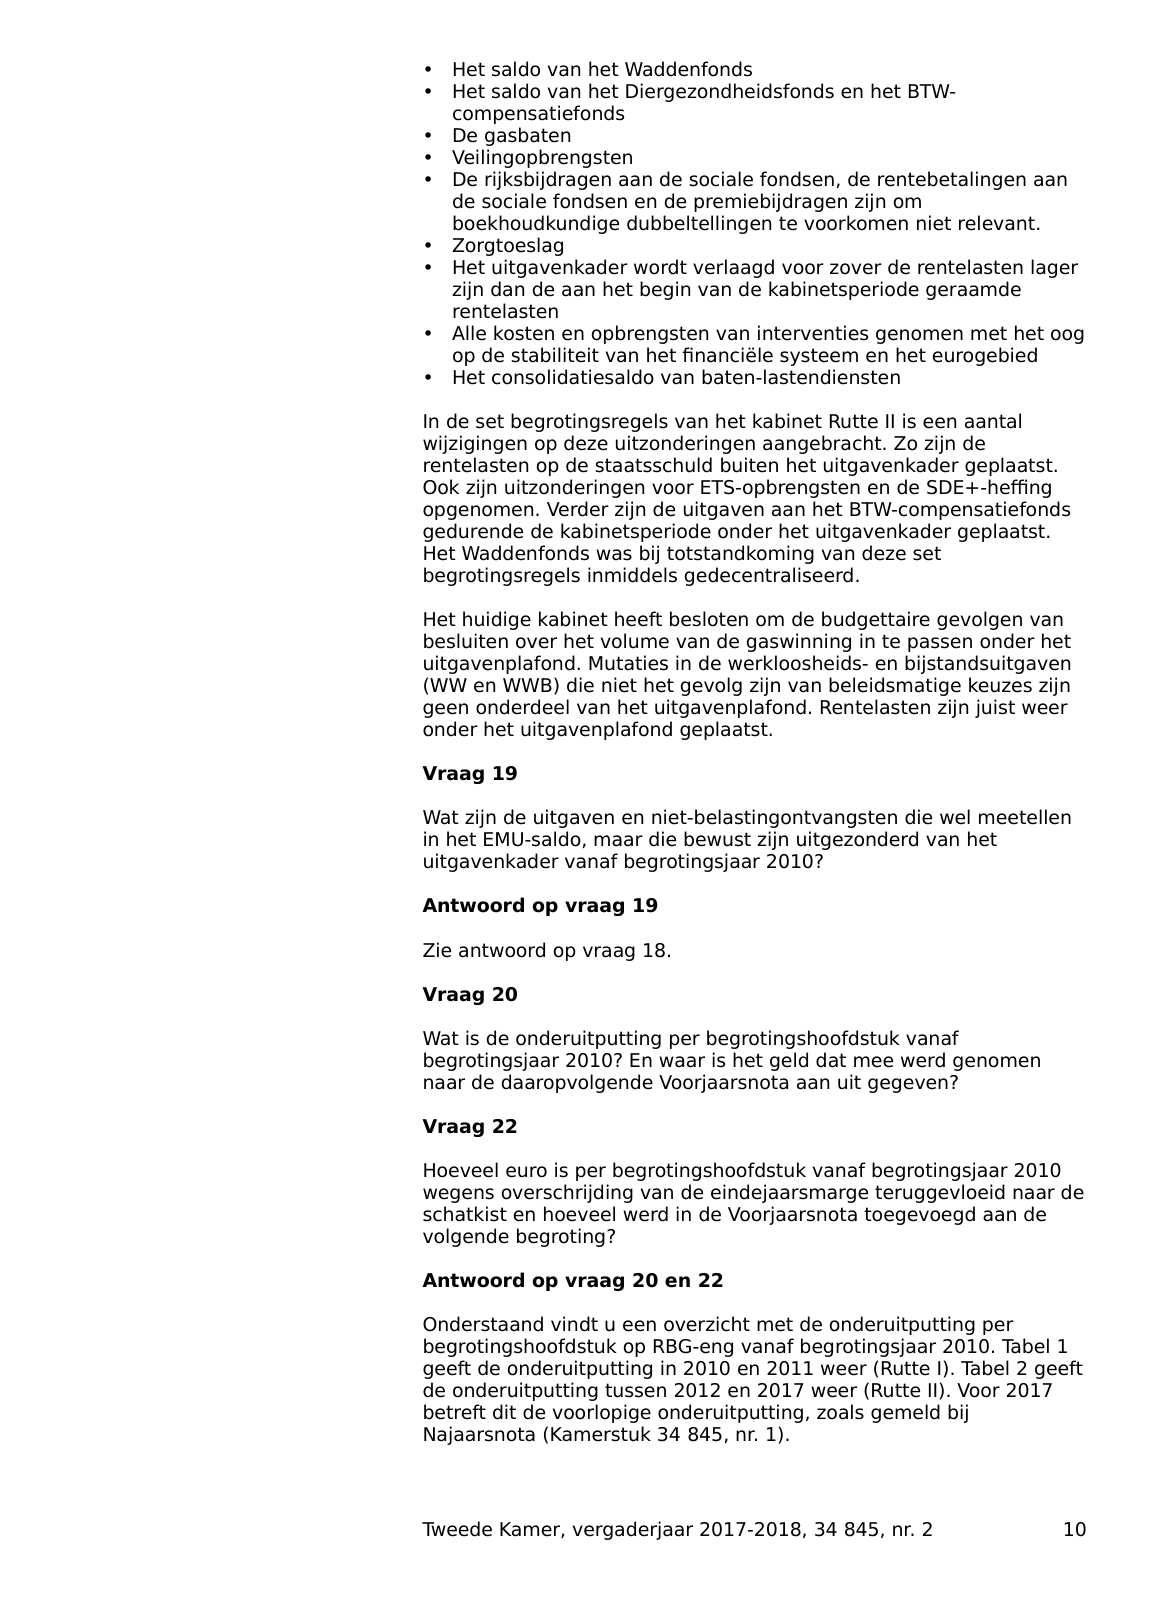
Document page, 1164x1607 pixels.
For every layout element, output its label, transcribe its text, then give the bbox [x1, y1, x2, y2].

text Onderstaand vindt u een overzicht met de onderuitputting per begrotingshoofdstuk op RBG-eng vanaf begrotingsjaar 2010. Tabel 1 geeft de onderuitputting in 2010 en 2011 weer (Rutte I). Tabel 2 geeft de onderuitputting tussen 2012 en 2017 weer (Rutte II). Voor 2017 betreft dit de voorlopige onderuitputting, zoals gemeld bij Najaarsnota (Kamerstuk 34 845, nr. 1). [422, 1314, 1087, 1446]
text • De gasbaten [422, 125, 1087, 147]
subtitle Vraag 22 [422, 1116, 1087, 1138]
text Hoeveel euro is per begrotingshoofdstuk vanaf begrotingsjaar 2010 wegens overschrijding van de eindejaarsmarge teruggevloeid naar de schatkist en hoeveel werd in de Voorjaarsnota toegevoegd aan de volgende begroting? [422, 1160, 1087, 1248]
text In de set begrotingsregels van het kabinet Rutte II is een aantal wijzigingen op deze uitzonderingen aangebracht. Zo zijn de rentelasten op de staatsschuld buiten het uitgavenkader geplaatst. Ook zijn uitzonderingen voor ETS-opbrengsten en de SDE+-heffing opgenomen. Verder zijn de uitgaven aan het BTW-compensatiefonds gedurende de kabinetsperiode onder het uitgavenkader geplaatst. Het Waddenfonds was bij totstandkoming van deze set begrotingsregels inmiddels gedecentraliseerd. [422, 411, 1087, 587]
text • Alle kosten en opbrengsten van interventies genomen met het oog op de stabiliteit van het financiële systeem en het eurogebied [422, 323, 1087, 367]
subtitle Vraag 19 [422, 763, 1087, 785]
text • Veilingopbrengsten [422, 147, 1087, 169]
text Het huidige kabinet heeft besloten om de budgettaire gevolgen van besluiten over het volume van de gaswinning in te passen onder het uitgavenplafond. Mutaties in de werkloosheids- en bijstandsuitgaven (WW en WWB) die niet het gevolg zijn van beleidsmatige keuzes zijn geen onderdeel van het uitgavenplafond. Rentelasten zijn juist weer onder het uitgavenplafond geplaatst. [422, 609, 1087, 741]
text • De rijksbijdragen aan de sociale fondsen, de rentebetalingen aan de sociale fondsen en de premiebijdragen zijn om boekhoudkundige dubbeltellingen te voorkomen niet relevant. [422, 169, 1087, 235]
text • Het saldo van het Diergezondheidsfonds en het BTW-compensatiefonds [422, 81, 1087, 125]
text • Het saldo van het Waddenfonds [422, 59, 1087, 81]
subtitle Vraag 20 [422, 984, 1087, 1006]
text Zie antwoord op vraag 18. [422, 939, 1087, 961]
text Wat is de onderuitputting per begrotingshoofdstuk vanaf begrotingsjaar 2010? En waar is het geld dat mee werd genomen naar de daaropvolgende Voorjaarsnota aan uit gegeven? [422, 1028, 1087, 1094]
text • Zorgtoeslag [422, 235, 1087, 257]
text • Het uitgavenkader wordt verlaagd voor zover de rentelasten lager zijn dan de aan het begin van de kabinetsperiode geraamde rentelasten [422, 257, 1087, 323]
text • Het consolidatiesaldo van baten-lastendiensten [422, 367, 1087, 389]
subtitle Antwoord op vraag 20 en 22 [422, 1270, 1087, 1292]
text Wat zijn de uitgaven en niet-belastingontvangsten die wel meetellen in het EMU-saldo, maar die bewust zijn uitgezonderd van het uitgavenkader vanaf begrotingsjaar 2010? [422, 807, 1087, 873]
subtitle Antwoord op vraag 19 [422, 895, 1087, 917]
